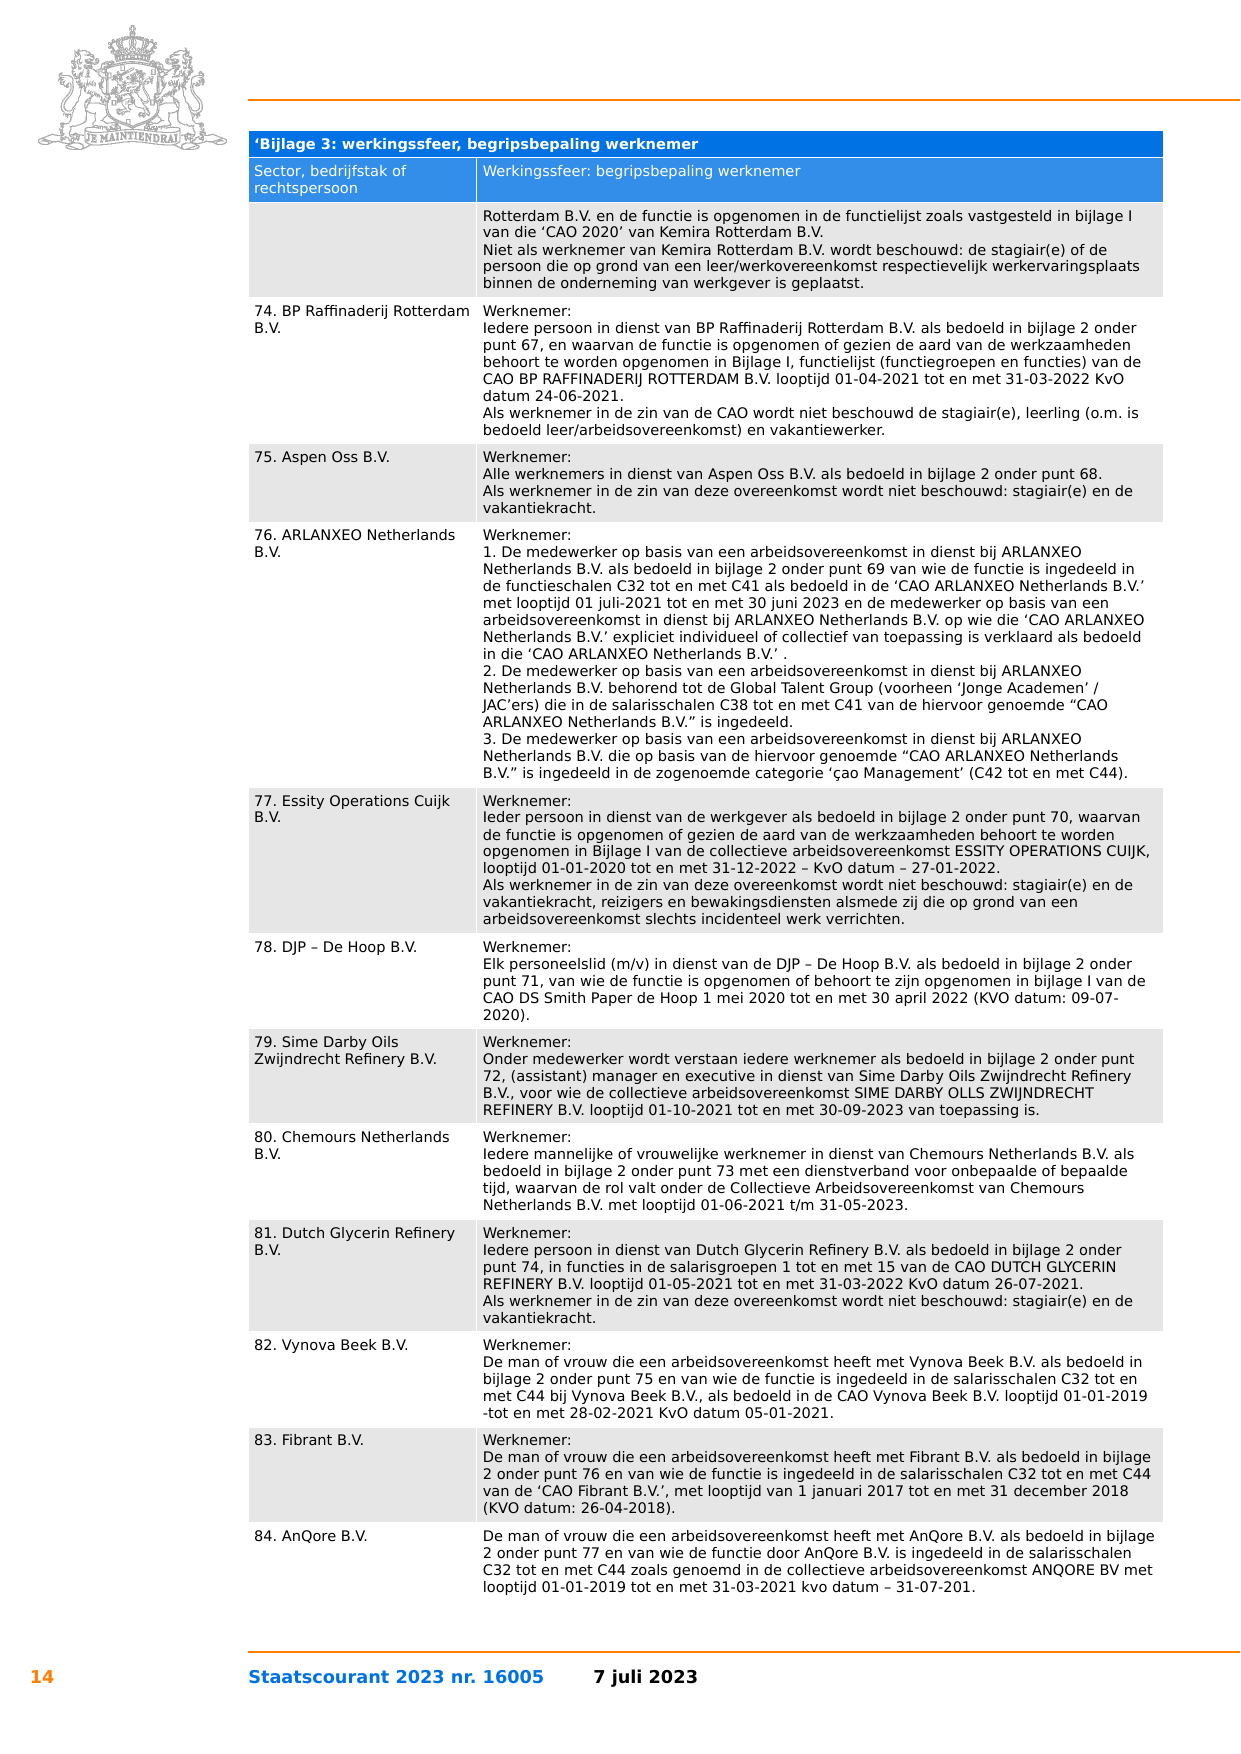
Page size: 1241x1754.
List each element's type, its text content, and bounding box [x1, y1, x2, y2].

table_header ‘Bijlage 3: werkingssfeer, begripsbepaling werknemer [249, 131, 1163, 157]
table_cell 74. BP Raffinaderij Rotterdam B.V. [249, 298, 476, 443]
table_cell 79. Sime Darby Oils Zwijndrecht Refinery B.V. [249, 1029, 476, 1123]
table_cell [249, 203, 476, 297]
table_cell Werknemer: Iedere persoon in dienst van BP Raffinaderij Rotterdam B.V. als bedoeld in bijlage 2 onder punt 67, en waarvan de functie is opgenomen of gezien de aard van de werkzaamheden behoort te worden opgenomen in Bijlage I, functielijst (functiegroepen en functies) van de CAO BP RAFFINADERIJ ROTTERDAM B.V. looptijd 01-04-2021 tot en met 31-03-2022 KvO datum 24-06-2021. Als werknemer in de zin van de CAO wordt niet beschouwd de stagiair(e), leerling (o.m. is bedoeld leer/arbeidsovereenkomst) en vakantiewerker. [477, 298, 1163, 443]
table_cell 83. Fibrant B.V. [249, 1428, 476, 1522]
table_cell Werknemer: De man of vrouw die een arbeidsovereenkomst heeft met Vynova Beek B.V. als bedoeld in bijlage 2 onder punt 75 en van wie de functie is ingedeeld in de salarisschalen C32 tot en met C44 bij Vynova Beek B.V., als bedoeld in de CAO Vynova Beek B.V. looptijd 01-01-2019 -tot en met 28-02-2021 KvO datum 05-01-2021. [477, 1332, 1163, 1426]
picture [38, 25, 227, 150]
table_cell 80. Chemours Netherlands B.V. [249, 1125, 476, 1219]
table_cell 81. Dutch Glycerin Refinery B.V. [249, 1220, 476, 1331]
table_cell 76. ARLANXEO Netherlands B.V. [249, 523, 476, 787]
table_cell Werknemer: Iedere mannelijke of vrouwelijke werknemer in dienst van Chemours Netherlands B.V. als bedoeld in bijlage 2 onder punt 73 met een dienstverband voor onbepaalde of bepaalde tijd, waarvan de rol valt onder de Collectieve Arbeidsovereenkomst van Chemours Netherlands B.V. met looptijd 01-06-2021 t/m 31-05-2023. [477, 1125, 1163, 1219]
table_cell Werknemer: Elk personeelslid (m/v) in dienst van de DJP – De Hoop B.V. als bedoeld in bijlage 2 onder punt 71, van wie de functie is opgenomen of behoort te zijn opgenomen in bijlage I van de CAO DS Smith Paper de Hoop 1 mei 2020 tot en met 30 april 2022 (KVO datum: 09-07-2020). [477, 934, 1163, 1028]
table_cell Werknemer: Onder medewerker wordt verstaan iedere werknemer als bedoeld in bijlage 2 onder punt 72, (assistant) manager en executive in dienst van Sime Darby Oils Zwijndrecht Refinery B.V., voor wie de collectieve arbeidsovereenkomst SIME DARBY OLLS ZWIJNDRECHT REFINERY B.V. looptijd 01-10-2021 tot en met 30-09-2023 van toepassing is. [477, 1029, 1163, 1123]
table_cell 84. AnQore B.V. [249, 1523, 476, 1600]
table_cell Werknemer: De man of vrouw die een arbeidsovereenkomst heeft met Fibrant B.V. als bedoeld in bijlage 2 onder punt 76 en van wie de functie is ingedeeld in de salarisschalen C32 tot en met C44 van de ‘CAO Fibrant B.V.’, met looptijd van 1 januari 2017 tot en met 31 december 2018 (KVO datum: 26-04-2018). [477, 1428, 1163, 1522]
table_cell Werkingssfeer: begripsbepaling werknemer [477, 158, 1163, 202]
table_cell 75. Aspen Oss B.V. [249, 444, 476, 522]
table_cell Sector, bedrijfstak of rechtspersoon [249, 158, 476, 202]
table_cell 78. DJP – De Hoop B.V. [249, 934, 476, 1028]
table_cell Werknemer: Iedere persoon in dienst van Dutch Glycerin Refinery B.V. als bedoeld in bijlage 2 onder punt 74, in functies in de salarisgroepen 1 tot en met 15 van de CAO DUTCH GLYCERIN REFINERY B.V. looptijd 01-05-2021 tot en met 31-03-2022 KvO datum 26-07-2021. Als werknemer in de zin van deze overeenkomst wordt niet beschouwd: stagiair(e) en de vakantiekracht. [477, 1220, 1163, 1331]
table_cell Werknemer: 1. De medewerker op basis van een arbeidsovereenkomst in dienst bij ARLANXEO Netherlands B.V. als bedoeld in bijlage 2 onder punt 69 van wie de functie is ingedeeld in de functieschalen C32 tot en met C41 als bedoeld in de ‘CAO ARLANXEO Netherlands B.V.’ met looptijd 01 juli-2021 tot en met 30 juni 2023 en de medewerker op basis van een arbeidsovereenkomst in dienst bij ARLANXEO Netherlands B.V. op wie die ‘CAO ARLANXEO Netherlands B.V.’ expliciet individueel of collectief van toepassing is verklaard als bedoeld in die ‘CAO ARLANXEO Netherlands B.V.’ . 2. De medewerker op basis van een arbeidsovereenkomst in dienst bij ARLANXEO Netherlands B.V. behorend tot de Global Talent Group (voorheen ‘Jonge Academen’ / JAC’ers) die in de salarisschalen C38 tot en met C41 van de hiervoor genoemde “CAO ARLANXEO Netherlands B.V.” is ingedeeld. 3. De medewerker op basis van een arbeidsovereenkomst in dienst bij ARLANXEO Netherlands B.V. die op basis van de hiervoor genoemde “CAO ARLANXEO Netherlands B.V.” is ingedeeld in de zogenoemde categorie ‘çao Management’ (C42 tot en met C44). [477, 523, 1163, 787]
table_cell 82. Vynova Beek B.V. [249, 1332, 476, 1426]
table_cell De man of vrouw die een arbeidsovereenkomst heeft met AnQore B.V. als bedoeld in bijlage 2 onder punt 77 en van wie de functie door AnQore B.V. is ingedeeld in de salarisschalen C32 tot en met C44 zoals genoemd in de collectieve arbeidsovereenkomst ANQORE BV met looptijd 01-01-2019 tot en met 31-03-2021 kvo datum – 31-07-201. [477, 1523, 1163, 1600]
table_cell 77. Essity Operations Cuijk B.V. [249, 788, 476, 933]
table_cell Rotterdam B.V. en de functie is opgenomen in de functielijst zoals vastgesteld in bijlage I van die ‘CAO 2020’ van Kemira Rotterdam B.V. Niet als werknemer van Kemira Rotterdam B.V. wordt beschouwd: de stagiair(e) of de persoon die op grond van een leer/werkovereenkomst respectievelijk werkervaringsplaats binnen de onderneming van werkgever is geplaatst. [477, 203, 1163, 297]
table_cell Werknemer: Ieder persoon in dienst van de werkgever als bedoeld in bijlage 2 onder punt 70, waarvan de functie is opgenomen of gezien de aard van de werkzaamheden behoort te worden opgenomen in Bijlage I van de collectieve arbeidsovereenkomst ESSITY OPERATIONS CUIJK, looptijd 01-01-2020 tot en met 31-12-2022 – KvO datum – 27-01-2022. Als werknemer in de zin van deze overeenkomst wordt niet beschouwd: stagiair(e) en de vakantiekracht, reizigers en bewakingsdiensten alsmede zij die op grond van een arbeidsovereenkomst slechts incidenteel werk verrichten. [477, 788, 1163, 933]
table_cell Werknemer: Alle werknemers in dienst van Aspen Oss B.V. als bedoeld in bijlage 2 onder punt 68. Als werknemer in de zin van deze overeenkomst wordt niet beschouwd: stagiair(e) en de vakantiekracht. [477, 444, 1163, 522]
